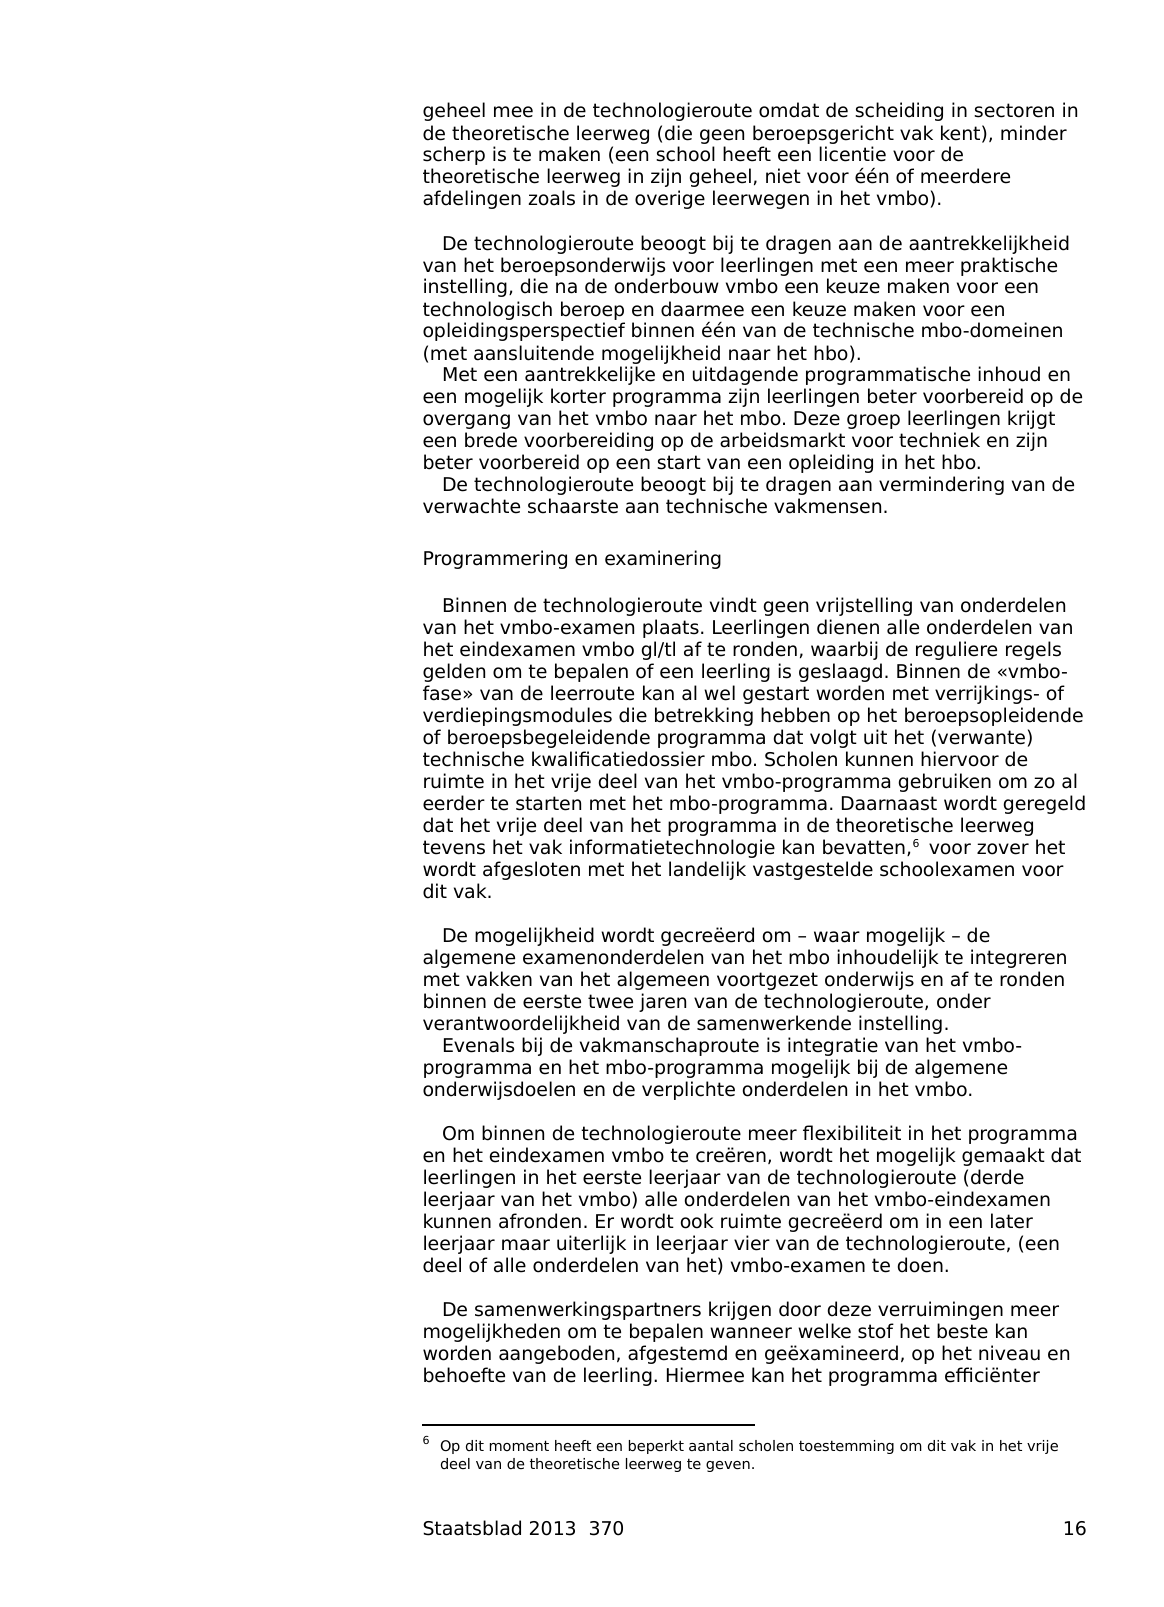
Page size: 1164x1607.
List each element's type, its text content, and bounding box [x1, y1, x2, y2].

text Evenals bij de vakmanschaproute is integratie van het vmbo-programma en het mbo-programma mogelijk bij de algemene onderwijsdoelen en de verplichte onderdelen in het vmbo. [422, 1035, 1087, 1101]
subtitle Programmering en examinering [422, 548, 1087, 570]
text De samenwerkingspartners krijgen door deze verruimingen meer mogelijkheden om te bepalen wanneer welke stof het beste kan worden aangeboden, afgestemd en geëxamineerd, op het niveau en behoefte van de leerling. Hiermee kan het programma efficiënter [422, 1299, 1087, 1387]
text Om binnen de technologieroute meer flexibiliteit in het programma en het eindexamen vmbo te creëren, wordt het mogelijk gemaakt dat leerlingen in het eerste leerjaar van de technologieroute (derde leerjaar van het vmbo) alle onderdelen van het vmbo-eindexamen kunnen afronden. Er wordt ook ruimte gecreëerd om in een later leerjaar maar uiterlijk in leerjaar vier van de technologieroute, (een deel of alle onderdelen van het) vmbo-examen te doen. [422, 1123, 1087, 1277]
text geheel mee in de technologieroute omdat de scheiding in sectoren in de theoretische leerweg (die geen beroepsgericht vak kent), minder scherp is te maken (een school heeft een licentie voor de theoretische leerweg in zijn geheel, niet voor één of meerdere afdelingen zoals in de overige leerwegen in het vmbo). [422, 100, 1087, 210]
text De mogelijkheid wordt gecreëerd om – waar mogelijk – de algemene examenonderdelen van het mbo inhoudelijk te integreren met vakken van het algemeen voortgezet onderwijs en af te ronden binnen de eerste twee jaren van de technologieroute, onder verantwoordelijkheid van de samenwerkende instelling. [422, 925, 1087, 1035]
text Op dit moment heeft een beperkt aantal scholen toestemming om dit vak in het vrije deel van de theoretische leerweg te geven. [422, 1434, 1087, 1473]
text Binnen de technologieroute vindt geen vrijstelling van onderdelen van het vmbo-examen plaats. Leerlingen dienen alle onderdelen van het eindexamen vmbo gl/tl af te ronden, waarbij de reguliere regels gelden om te bepalen of een leerling is geslaagd. Binnen de «vmbo-fase» van de leerroute kan al wel gestart worden met verrijkings- of verdiepingsmodules die betrekking hebben op het beroepsopleidende of beroepsbegeleidende programma dat volgt uit het (verwante) technische kwalificatiedossier mbo. Scholen kunnen hiervoor de ruimte in het vrije deel van het vmbo-programma gebruiken om zo al eerder te starten met het mbo-programma. Daarnaast wordt geregeld dat het vrije deel van het programma in de theoretische leerweg tevens het vak informatietechnologie kan bevatten, voor zover het wordt afgesloten met het landelijk vastgestelde schoolexamen voor dit vak. [422, 595, 1087, 903]
text De technologieroute beoogt bij te dragen aan de aantrekkelijkheid van het beroepsonderwijs voor leerlingen met een meer praktische instelling, die na de onderbouw vmbo een keuze maken voor een technologisch beroep en daarmee een keuze maken voor een opleidingsperspectief binnen één van de technische mbo-domeinen (met aansluitende mogelijkheid naar het hbo). [422, 232, 1087, 364]
text Met een aantrekkelijke en uitdagende programmatische inhoud en een mogelijk korter programma zijn leerlingen beter voorbereid op de overgang van het vmbo naar het mbo. Deze groep leerlingen krijgt een brede voorbereiding op de arbeidsmarkt voor techniek en zijn beter voorbereid op een start van een opleiding in het hbo. [422, 364, 1087, 474]
text De technologieroute beoogt bij te dragen aan vermindering van de verwachte schaarste aan technische vakmensen. [422, 474, 1087, 518]
